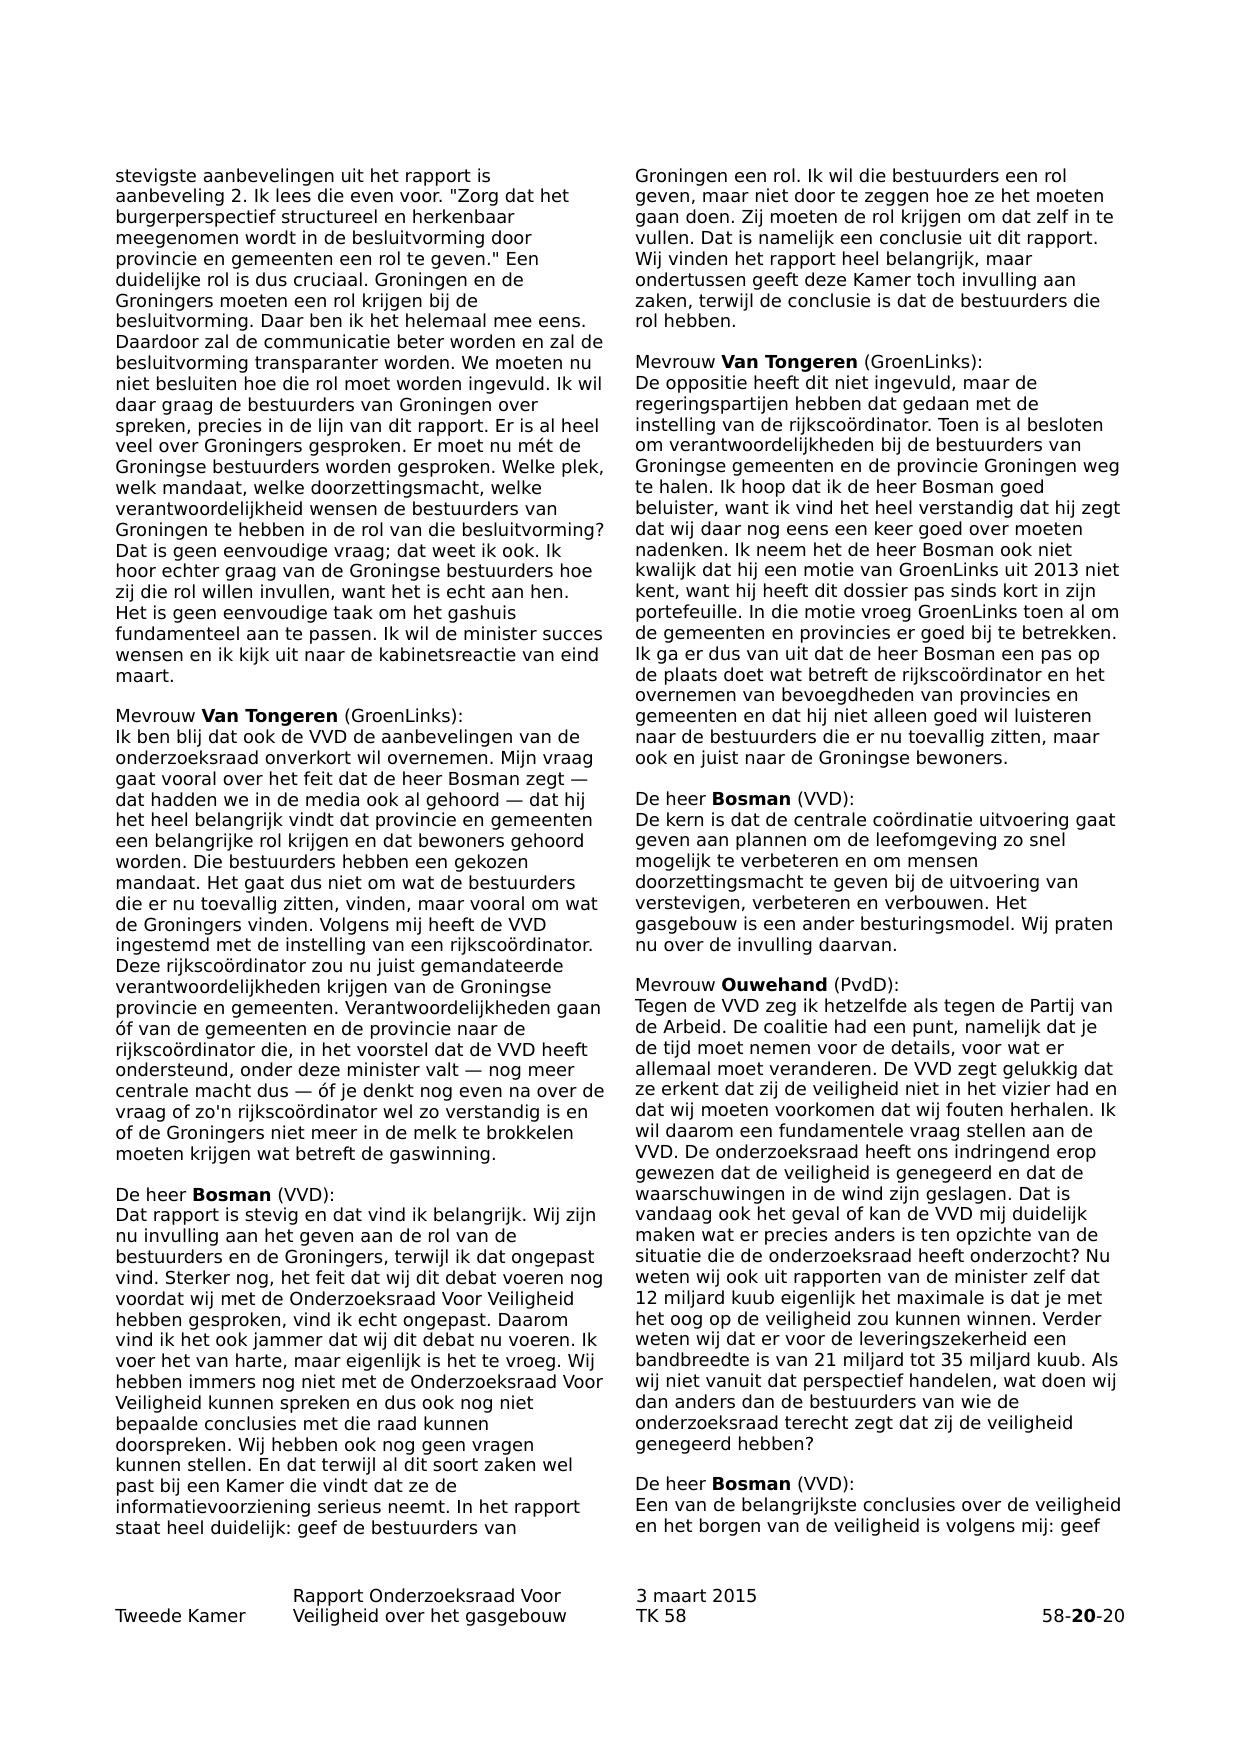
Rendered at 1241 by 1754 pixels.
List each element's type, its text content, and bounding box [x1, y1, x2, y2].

text De heer Bosman (VVD): [635, 788, 1125, 809]
text Dat rapport is stevig en dat vind ik belangrijk. Wij zijn nu invulling aan het geven aan de rol van de bestuurders en de Groningers, terwijl ik dat ongepast vind. Sterker nog, het feit dat wij dit debat voeren nog voordat wij met de Onderzoeksraad Voor Veiligheid hebben gesproken, vind ik echt ongepast. Daarom vind ik het ook jammer dat wij dit debat nu voeren. Ik voer het van harte, maar eigenlijk is het te vroeg. Wij hebben immers nog niet met de Onderzoeksraad Voor Veiligheid kunnen spreken en dus ook nog niet bepaalde conclusies met die raad kunnen doorspreken. Wij hebben ook nog geen vragen kunnen stellen. En dat terwijl al dit soort zaken wel past bij een Kamer die vindt dat ze de informatievoorziening serieus neemt. In het rapport staat heel duidelijk: geef de bestuurders van [115, 1205, 605, 1538]
text Ik ben blij dat ook de VVD de aanbevelingen van de onderzoeksraad onverkort wil overnemen. Mijn vraag gaat vooral over het feit dat de heer Bosman zegt — dat hadden we in de media ook al gehoord — dat hij het heel belangrijk vindt dat provincie en gemeenten een belangrijke rol krijgen en dat bewoners gehoord worden. Die bestuurders hebben een gekozen mandaat. Het gaat dus niet om wat de bestuurders die er nu toevallig zitten, vinden, maar vooral om wat de Groningers vinden. Volgens mij heeft de VVD ingestemd met de instelling van een rijkscoördinator. Deze rijkscoördinator zou nu juist gemandateerde verantwoordelijkheden krijgen van de Groningse provincie en gemeenten. Verantwoordelijkheden gaan óf van de gemeenten en de provincie naar de rijkscoördinator die, in het voorstel dat de VVD heeft ondersteund, onder deze minister valt — nog meer centrale macht dus — óf je denkt nog even na over de vraag of zo'n rijkscoördinator wel zo verstandig is en of de Groningers niet meer in de melk te brokkelen moeten krijgen wat betreft de gaswinning. [115, 727, 605, 1164]
text Mevrouw Van Tongeren (GroenLinks): [635, 352, 1125, 373]
text stevigste aanbevelingen uit het rapport is aanbeveling 2. Ik lees die even voor. "Zorg dat het burgerperspectief structureel en herkenbaar meegenomen wordt in de besluitvorming door provincie en gemeenten een rol te geven." Een duidelijke rol is dus cruciaal. Groningen en de Groningers moeten een rol krijgen bij de besluitvorming. Daar ben ik het helemaal mee eens. Daardoor zal de communicatie beter worden en zal de besluitvorming transparanter worden. We moeten nu niet besluiten hoe die rol moet worden ingevuld. Ik wil daar graag de bestuurders van Groningen over spreken, precies in de lijn van dit rapport. Er is al heel veel over Groningers gesproken. Er moet nu mét de Groningse bestuurders worden gesproken. Welke plek, welk mandaat, welke doorzettingsmacht, welke verantwoordelijkheid wensen de bestuurders van Groningen te hebben in de rol van die besluitvorming? Dat is geen eenvoudige vraag; dat weet ik ook. Ik hoor echter graag van de Groningse bestuurders hoe zij die rol willen invullen, want het is echt aan hen. Het is geen eenvoudige taak om het gashuis fundamenteel aan te passen. Ik wil de minister succes wensen en ik kijk uit naar de kabinetsreactie van eind maart. [115, 165, 605, 686]
text De heer Bosman (VVD): [115, 1184, 605, 1205]
text Mevrouw Van Tongeren (GroenLinks): [115, 706, 605, 727]
text De kern is dat de centrale coördinatie uitvoering gaat geven aan plannen om de leefomgeving zo snel mogelijk te verbeteren en om mensen doorzettingsmacht te geven bij de uitvoering van verstevigen, verbeteren en verbouwen. Het gasgebouw is een ander besturingsmodel. Wij praten nu over de invulling daarvan. [635, 809, 1125, 955]
text Mevrouw Ouwehand (PvdD): [635, 975, 1125, 996]
text De heer Bosman (VVD): [635, 1474, 1125, 1495]
text Tegen de VVD zeg ik hetzelfde als tegen de Partij van de Arbeid. De coalitie had een punt, namelijk dat je de tijd moet nemen voor de details, voor wat er allemaal moet veranderen. De VVD zegt gelukkig dat ze erkent dat zij de veiligheid niet in het vizier had en dat wij moeten voorkomen dat wij fouten herhalen. Ik wil daarom een fundamentele vraag stellen aan de VVD. De onderzoeksraad heeft ons indringend erop gewezen dat de veiligheid is genegeerd en dat de waarschuwingen in de wind zijn geslagen. Dat is vandaag ook het geval of kan de VVD mij duidelijk maken wat er precies anders is ten opzichte van de situatie die de onderzoeksraad heeft onderzocht? Nu weten wij ook uit rapporten van de minister zelf dat 12 miljard kuub eigenlijk het maximale is dat je met het oog op de veiligheid zou kunnen winnen. Verder weten wij dat er voor de leveringszekerheid een bandbreedte is van 21 miljard tot 35 miljard kuub. Als wij niet vanuit dat perspectief handelen, wat doen wij dan anders dan de bestuurders van wie de onderzoeksraad terecht zegt dat zij de veiligheid genegeerd hebben? [635, 996, 1125, 1454]
text Een van de belangrijkste conclusies over de veiligheid en het borgen van de veiligheid is volgens mij: geef [635, 1495, 1125, 1537]
text Groningen een rol. Ik wil die bestuurders een rol geven, maar niet door te zeggen hoe ze het moeten gaan doen. Zij moeten de rol krijgen om dat zelf in te vullen. Dat is namelijk een conclusie uit dit rapport. Wij vinden het rapport heel belangrijk, maar ondertussen geeft deze Kamer toch invulling aan zaken, terwijl de conclusie is dat de bestuurders die rol hebben. [635, 165, 1125, 332]
text De oppositie heeft dit niet ingevuld, maar de regeringspartijen hebben dat gedaan met de instelling van de rijkscoördinator. Toen is al besloten om verantwoordelijkheden bij de bestuurders van Groningse gemeenten en de provincie Groningen weg te halen. Ik hoop dat ik de heer Bosman goed beluister, want ik vind het heel verstandig dat hij zegt dat wij daar nog eens een keer goed over moeten nadenken. Ik neem het de heer Bosman ook niet kwalijk dat hij een motie van GroenLinks uit 2013 niet kent, want hij heeft dit dossier pas sinds kort in zijn portefeuille. In die motie vroeg GroenLinks toen al om de gemeenten en provincies er goed bij te betrekken. Ik ga er dus van uit dat de heer Bosman een pas op de plaats doet wat betreft de rijkscoördinator en het overnemen van bevoegdheden van provincies en gemeenten en dat hij niet alleen goed wil luisteren naar de bestuurders die er nu toevallig zitten, maar ook en juist naar de Groningse bewoners. [635, 373, 1125, 768]
